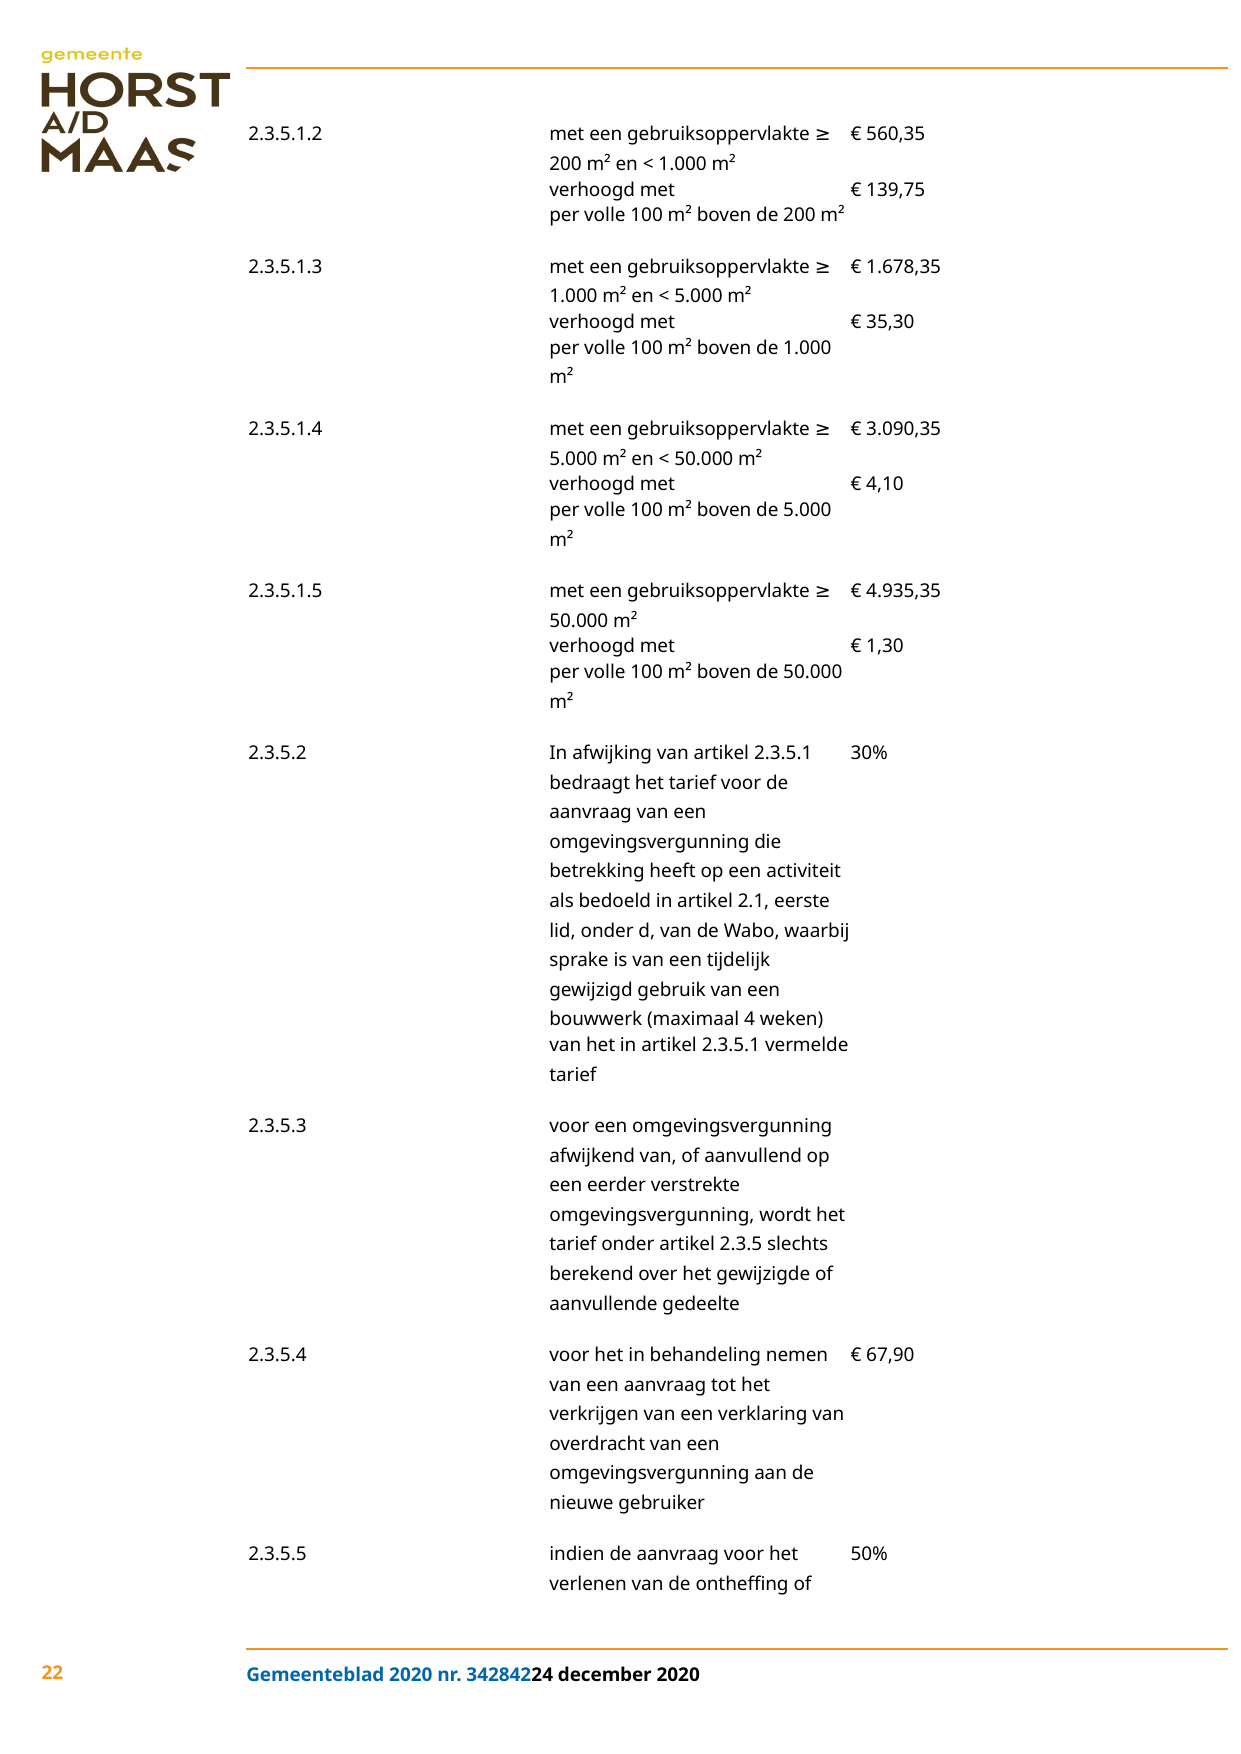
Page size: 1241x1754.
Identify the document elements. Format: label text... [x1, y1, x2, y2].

picture [41, 47, 231, 172]
table_cell voor een omgevingsvergunning afwijkend van, of aanvullend op een eerder verstrekte omgevingsvergunning, wordt het tarief onder artikel 2.3.5 slechts berekend over het gewijzigde of aanvullende gedeelte [549, 1112, 850, 1316]
table_cell [850, 658, 1152, 713]
table_cell [850, 1087, 1152, 1112]
table_cell [549, 551, 850, 577]
table_cell [850, 334, 1152, 389]
table_cell € 3.090,35 [850, 415, 1152, 470]
table_cell [248, 1087, 549, 1112]
table_cell van het in artikel 2.3.5.1 vermelde tarief [549, 1031, 850, 1087]
table_cell 2.3.5.1.5 [248, 577, 549, 632]
table_cell [549, 389, 850, 415]
table_cell € 35,30 [850, 308, 1152, 334]
table_cell [248, 389, 549, 415]
table_cell voor het in behandeling nemen van een aanvraag tot het verkrijgen van een verklaring van overdracht van een omgevingsvergunning aan de nieuwe gebruiker [549, 1341, 850, 1515]
table_cell 50% [850, 1541, 1152, 1596]
table_cell [248, 496, 549, 551]
table_cell [549, 95, 850, 121]
table_cell [850, 1515, 1152, 1541]
table_cell [850, 95, 1152, 121]
table_cell 2.3.5.2 [248, 739, 549, 1031]
table_cell per volle 100 m² boven de 50.000 m² [549, 658, 850, 713]
table_cell per volle 100 m² boven de 1.000 m² [549, 334, 850, 389]
table_cell met een gebruiksoppervlakte ≥ 200 m² en < 1.000 m² [549, 121, 850, 176]
table_cell [850, 551, 1152, 577]
table_cell 2.3.5.3 [248, 1112, 549, 1316]
table_cell indien de aanvraag voor het verlenen van de ontheffing of [549, 1541, 850, 1596]
table_cell [248, 308, 549, 334]
table_cell [248, 470, 549, 496]
table_cell [850, 1112, 1152, 1316]
table_cell verhoogd met [549, 308, 850, 334]
table_cell [248, 1031, 549, 1087]
table_cell [850, 714, 1152, 739]
table_cell per volle 100 m² boven de 5.000 m² [549, 496, 850, 551]
table_cell verhoogd met [549, 176, 850, 202]
table_cell 30% [850, 739, 1152, 1031]
table_cell 2.3.5.1.2 [248, 121, 549, 176]
table_cell met een gebruiksoppervlakte ≥ 1.000 m² en < 5.000 m² [549, 253, 850, 308]
table_cell met een gebruiksoppervlakte ≥ 5.000 m² en < 50.000 m² [549, 415, 850, 470]
table_cell € 4.935,35 [850, 577, 1152, 632]
table_cell verhoogd met [549, 633, 850, 658]
table_cell 2.3.5.4 [248, 1341, 549, 1515]
table_cell [248, 95, 549, 121]
table_cell [850, 1316, 1152, 1341]
table_cell [549, 1087, 850, 1112]
table_cell [549, 1316, 850, 1341]
table_cell [850, 496, 1152, 551]
table_cell € 139,75 [850, 176, 1152, 202]
table_cell [850, 389, 1152, 415]
table_cell [248, 334, 549, 389]
table_cell [248, 551, 549, 577]
table_cell 2.3.5.5 [248, 1541, 549, 1596]
table_cell [549, 227, 850, 253]
table_cell [248, 633, 549, 658]
table_cell [248, 658, 549, 713]
table_cell € 67,90 [850, 1341, 1152, 1515]
table_cell [850, 227, 1152, 253]
table_cell [549, 714, 850, 739]
table_cell [549, 1515, 850, 1541]
table_cell [850, 202, 1152, 227]
table_cell € 1.678,35 [850, 253, 1152, 308]
table_cell € 4,10 [850, 470, 1152, 496]
table_cell met een gebruiksoppervlakte ≥ 50.000 m² [549, 577, 850, 632]
table_cell [850, 1031, 1152, 1087]
table_cell [248, 714, 549, 739]
table_cell 2.3.5.1.4 [248, 415, 549, 470]
table_cell verhoogd met [549, 470, 850, 496]
table_cell [248, 176, 549, 202]
table_cell In afwijking van artikel 2.3.5.1 bedraagt het tarief voor de aanvraag van een omgevingsvergunning die betrekking heeft op een activiteit als bedoeld in artikel 2.1, eerste lid, onder d, van de Wabo, waarbij sprake is van een tijdelijk gewijzigd gebruik van een bouwwerk (maximaal 4 weken) [549, 739, 850, 1031]
table_cell [248, 202, 549, 227]
table_cell € 1,30 [850, 633, 1152, 658]
table_cell 2.3.5.1.3 [248, 253, 549, 308]
table_cell [248, 1316, 549, 1341]
table_cell per volle 100 m² boven de 200 m² [549, 202, 850, 227]
table_cell [248, 227, 549, 253]
table_cell [248, 1515, 549, 1541]
table_cell € 560,35 [850, 121, 1152, 176]
